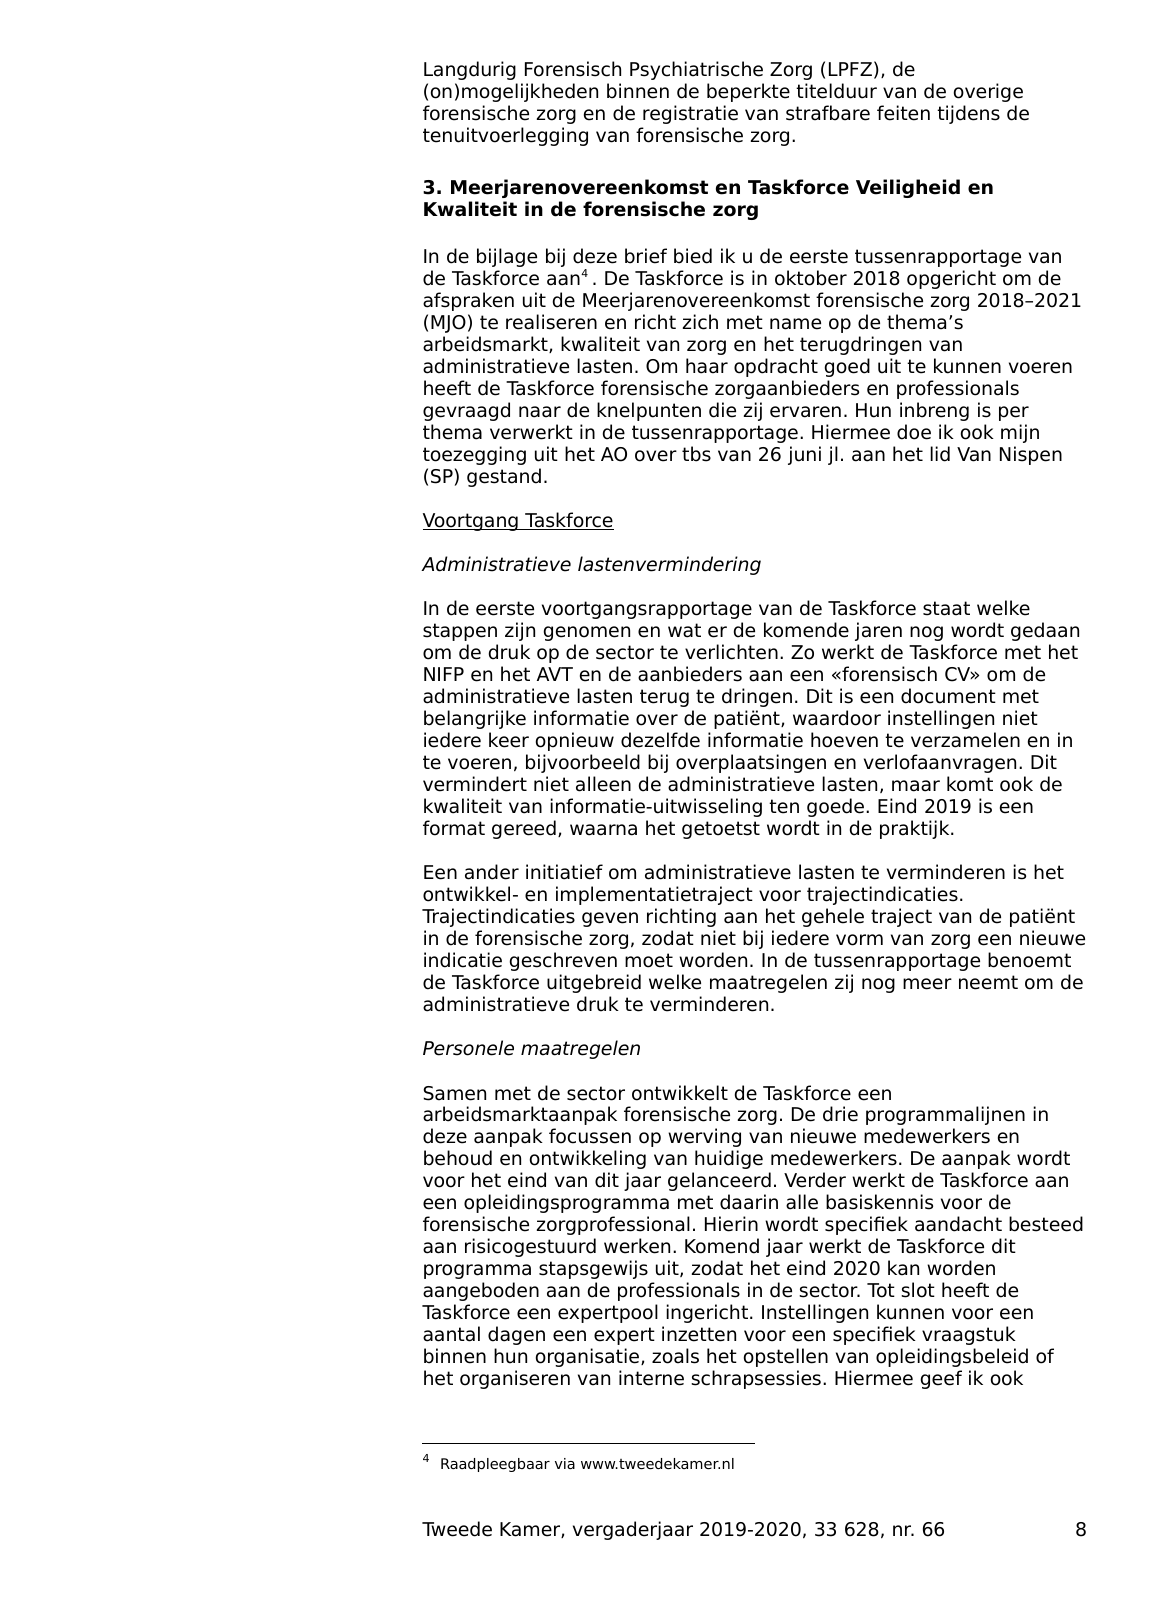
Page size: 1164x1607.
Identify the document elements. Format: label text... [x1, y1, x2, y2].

text Raadpleegbaar via www.tweedekamer.nl [422, 1452, 1087, 1474]
subtitle Administratieve lastenvermindering [422, 554, 1087, 576]
text Langdurig Forensisch Psychiatrische Zorg (LPFZ), de (on)mogelijkheden binnen de beperkte titelduur van de overige forensische zorg en de registratie van strafbare feiten tijdens de tenuitvoerlegging van forensische zorg. [422, 59, 1087, 147]
text In de bijlage bij deze brief bied ik u de eerste tussenrapportage van de Taskforce aan. De Taskforce is in oktober 2018 opgericht om de afspraken uit de Meerjarenovereenkomst forensische zorg 2018–2021 (MJO) te realiseren en richt zich met name op de thema’s arbeidsmarkt, kwaliteit van zorg en het terugdringen van administratieve lasten. Om haar opdracht goed uit te kunnen voeren heeft de Taskforce forensische zorgaanbieders en professionals gevraagd naar de knelpunten die zij ervaren. Hun inbreng is per thema verwerkt in de tussenrapportage. Hiermee doe ik ook mijn toezegging uit het AO over tbs van 26 juni jl. aan het lid Van Nispen (SP) gestand. [422, 246, 1087, 488]
text Een ander initiatief om administratieve lasten te verminderen is het ontwikkel- en implementatietraject voor trajectindicaties. Trajectindicaties geven richting aan het gehele traject van de patiënt in de forensische zorg, zodat niet bij iedere vorm van zorg een nieuwe indicatie geschreven moet worden. In de tussenrapportage benoemt de Taskforce uitgebreid welke maatregelen zij nog meer neemt om de administratieve druk te verminderen. [422, 862, 1087, 1016]
text In de eerste voortgangsrapportage van de Taskforce staat welke stappen zijn genomen en wat er de komende jaren nog wordt gedaan om de druk op de sector te verlichten. Zo werkt de Taskforce met het NIFP en het AVT en de aanbieders aan een «forensisch CV» om de administratieve lasten terug te dringen. Dit is een document met belangrijke informatie over de patiënt, waardoor instellingen niet iedere keer opnieuw dezelfde informatie hoeven te verzamelen en in te voeren, bijvoorbeeld bij overplaatsingen en verlofaanvragen. Dit vermindert niet alleen de administratieve lasten, maar komt ook de kwaliteit van informatie-uitwisseling ten goede. Eind 2019 is een format gereed, waarna het getoetst wordt in de praktijk. [422, 598, 1087, 840]
subtitle 3. Meerjarenovereenkomst en Taskforce Veiligheid en Kwaliteit in de forensische zorg [422, 177, 1087, 221]
subtitle Voortgang Taskforce [422, 510, 1087, 532]
subtitle Personele maatregelen [422, 1038, 1087, 1060]
text Samen met de sector ontwikkelt de Taskforce een arbeidsmarktaanpak forensische zorg. De drie programmalijnen in deze aanpak focussen op werving van nieuwe medewerkers en behoud en ontwikkeling van huidige medewerkers. De aanpak wordt voor het eind van dit jaar gelanceerd. Verder werkt de Taskforce aan een opleidingsprogramma met daarin alle basiskennis voor de forensische zorgprofessional. Hierin wordt specifiek aandacht besteed aan risicogestuurd werken. Komend jaar werkt de Taskforce dit programma stapsgewijs uit, zodat het eind 2020 kan worden aangeboden aan de professionals in de sector. Tot slot heeft de Taskforce een expertpool ingericht. Instellingen kunnen voor een aantal dagen een expert inzetten voor een specifiek vraagstuk binnen hun organisatie, zoals het opstellen van opleidingsbeleid of het organiseren van interne schrapsessies. Hiermee geef ik ook [422, 1082, 1087, 1390]
